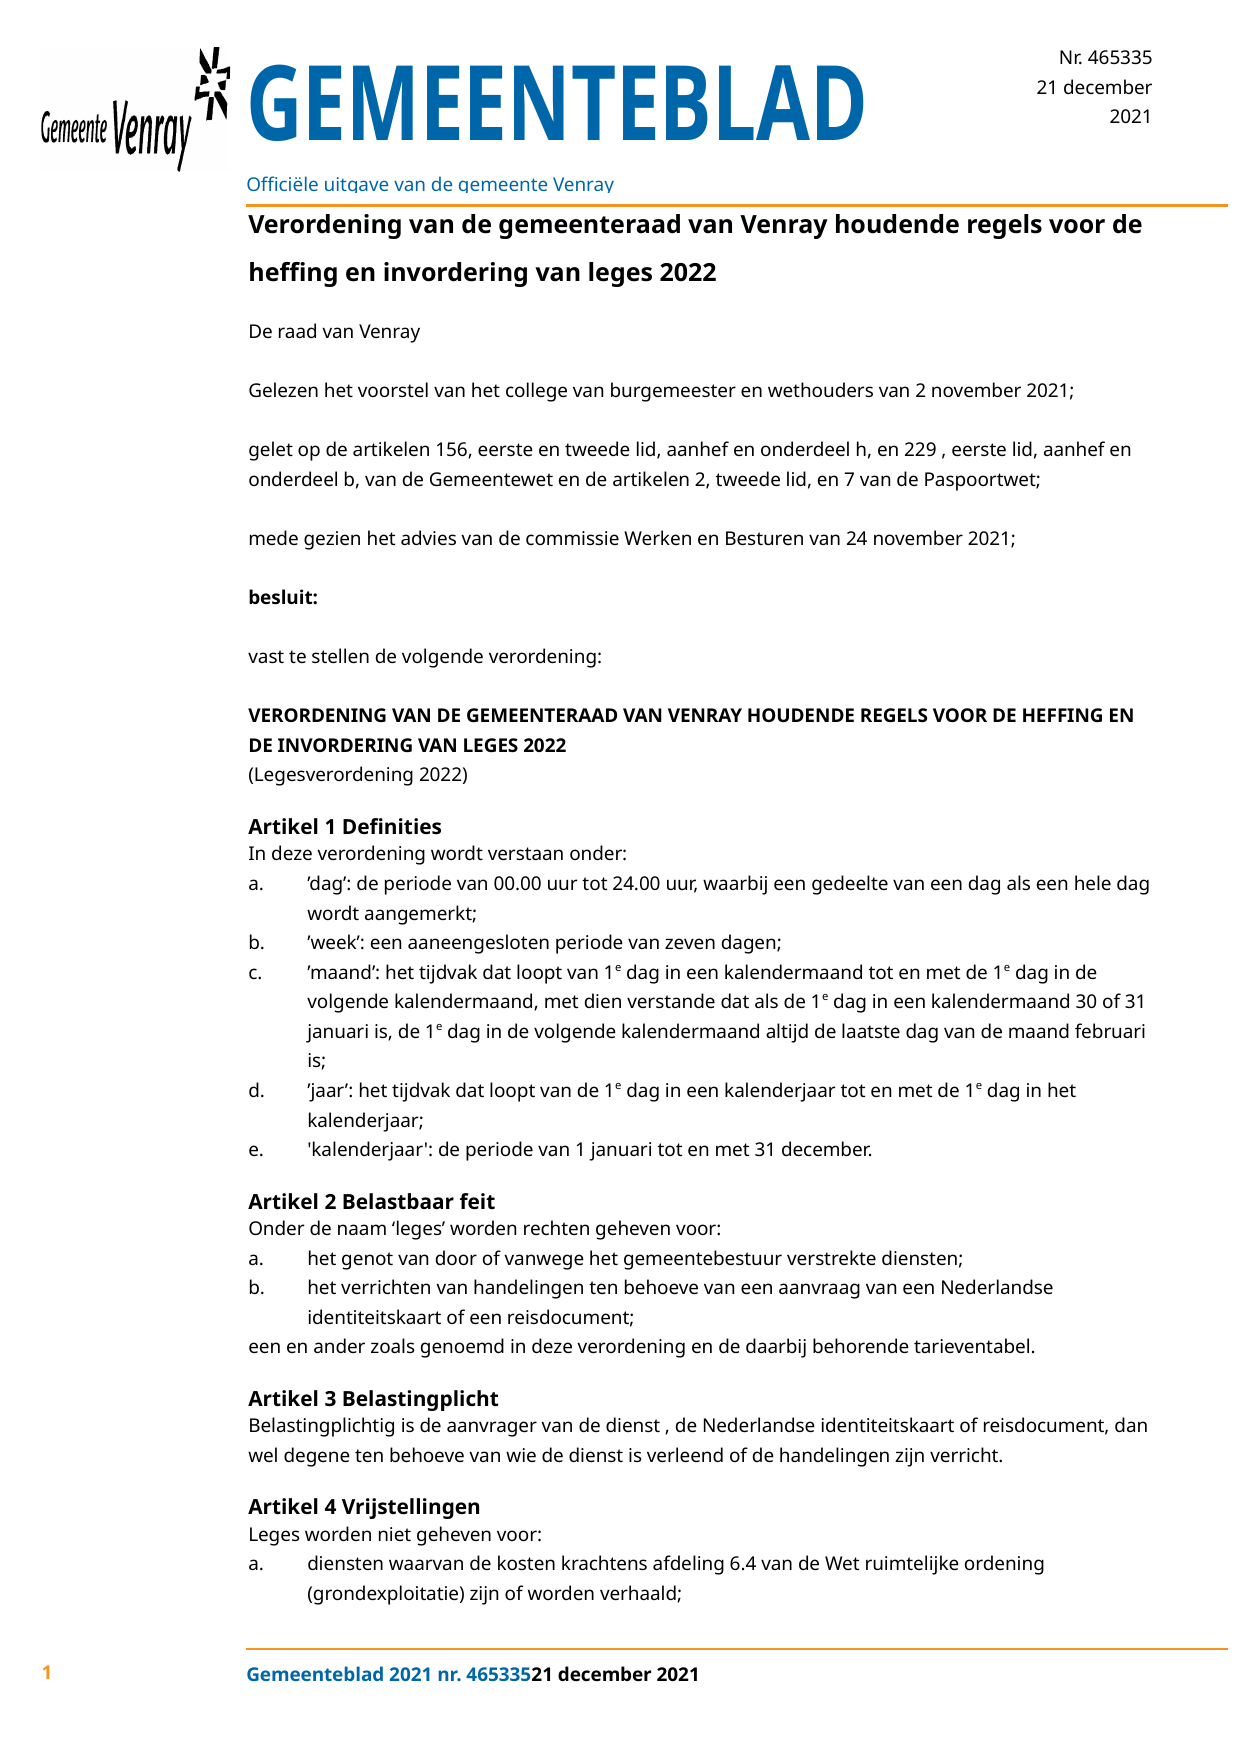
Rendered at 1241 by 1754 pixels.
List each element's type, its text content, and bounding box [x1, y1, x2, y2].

text Onder de naam ‘leges’ worden rechten geheven voor: [248, 1215, 1152, 1241]
text De raad van Venray [248, 318, 1152, 344]
list 'kalenderjaar': de periode van 1 januari tot en met 31 december. [248, 1136, 1152, 1162]
text Belastingplichtig is de aanvrager van de dienst , de Nederlandse identiteitskaart of reisdocument, dan wel degene ten behoeve van wie de dienst is verleend of de handelingen zijn verricht. [248, 1412, 1152, 1468]
text gelet op de artikelen 156, eerste en tweede lid, aanhef en onderdeel h, en 229 , eerste lid, aanhef en onderdeel b, van de Gemeentewet en de artikelen 2, tweede lid, en 7 van de Paspoortwet; [248, 436, 1152, 492]
list het verrichten van handelingen ten behoeve van een aanvraag van een Nederlandse identiteitskaart of een reisdocument; [248, 1274, 1152, 1330]
text Gelezen het voorstel van het college van burgemeester en wethouders van 2 november 2021; [248, 377, 1152, 403]
list diensten waarvan de kosten krachtens afdeling 6.4 van de Wet ruimtelijke ordening (grondexploitatie) zijn of worden verhaald; [248, 1550, 1152, 1606]
text In deze verordening wordt verstaan onder: [248, 841, 1152, 866]
text Leges worden niet geheven voor: [248, 1521, 1152, 1547]
list het genot van door of vanwege het gemeentebestuur verstrekte diensten; [248, 1245, 1152, 1271]
text besluit: [248, 584, 1152, 610]
text Artikel 4 Vrijstellingen [248, 1492, 1152, 1521]
text vast te stellen de volgende verordening: [248, 643, 1152, 669]
list ’dag’: de periode van 00.00 uur tot 24.00 uur, waarbij een gedeelte van een dag als een hele dag wordt aangemerkt; [248, 870, 1152, 925]
list ’week’: een aaneengesloten periode van zeven dagen; [248, 929, 1152, 955]
picture [41, 47, 231, 172]
text Artikel 1 Definities [248, 812, 1152, 841]
text Artikel 2 Belastbaar feit [248, 1187, 1152, 1215]
text mede gezien het advies van de commissie Werken en Besturen van 24 november 2021; [248, 525, 1152, 551]
text een en ander zoals genoemd in deze verordening en de daarbij behorende tarieventabel. [248, 1333, 1152, 1359]
text (Legesverordening 2022) [248, 762, 1152, 787]
text Verordening van de gemeenteraad van Venray houdende regels voor de heffing en invordering van leges 2022 [248, 207, 1152, 288]
list ’maand’: het tijdvak dat loopt van 1e dag in een kalendermaand tot en met de 1e dag in de volgende kalendermaand, met dien verstande dat als de 1e dag in een kalendermaand 30 of 31 januari is, de 1e dag in de volgende kalendermaand altijd de laatste dag van de maand februari is; [248, 959, 1152, 1073]
text VERORDENING VAN DE GEMEENTERAAD VAN VENRAY HOUDENDE REGELS VOOR DE HEFFING EN DE INVORDERING VAN LEGES 2022 [248, 702, 1152, 758]
list ’jaar’: het tijdvak dat loopt van de 1e dag in een kalenderjaar tot en met de 1e dag in het kalenderjaar; [248, 1077, 1152, 1132]
text Artikel 3 Belastingplicht [248, 1384, 1152, 1412]
